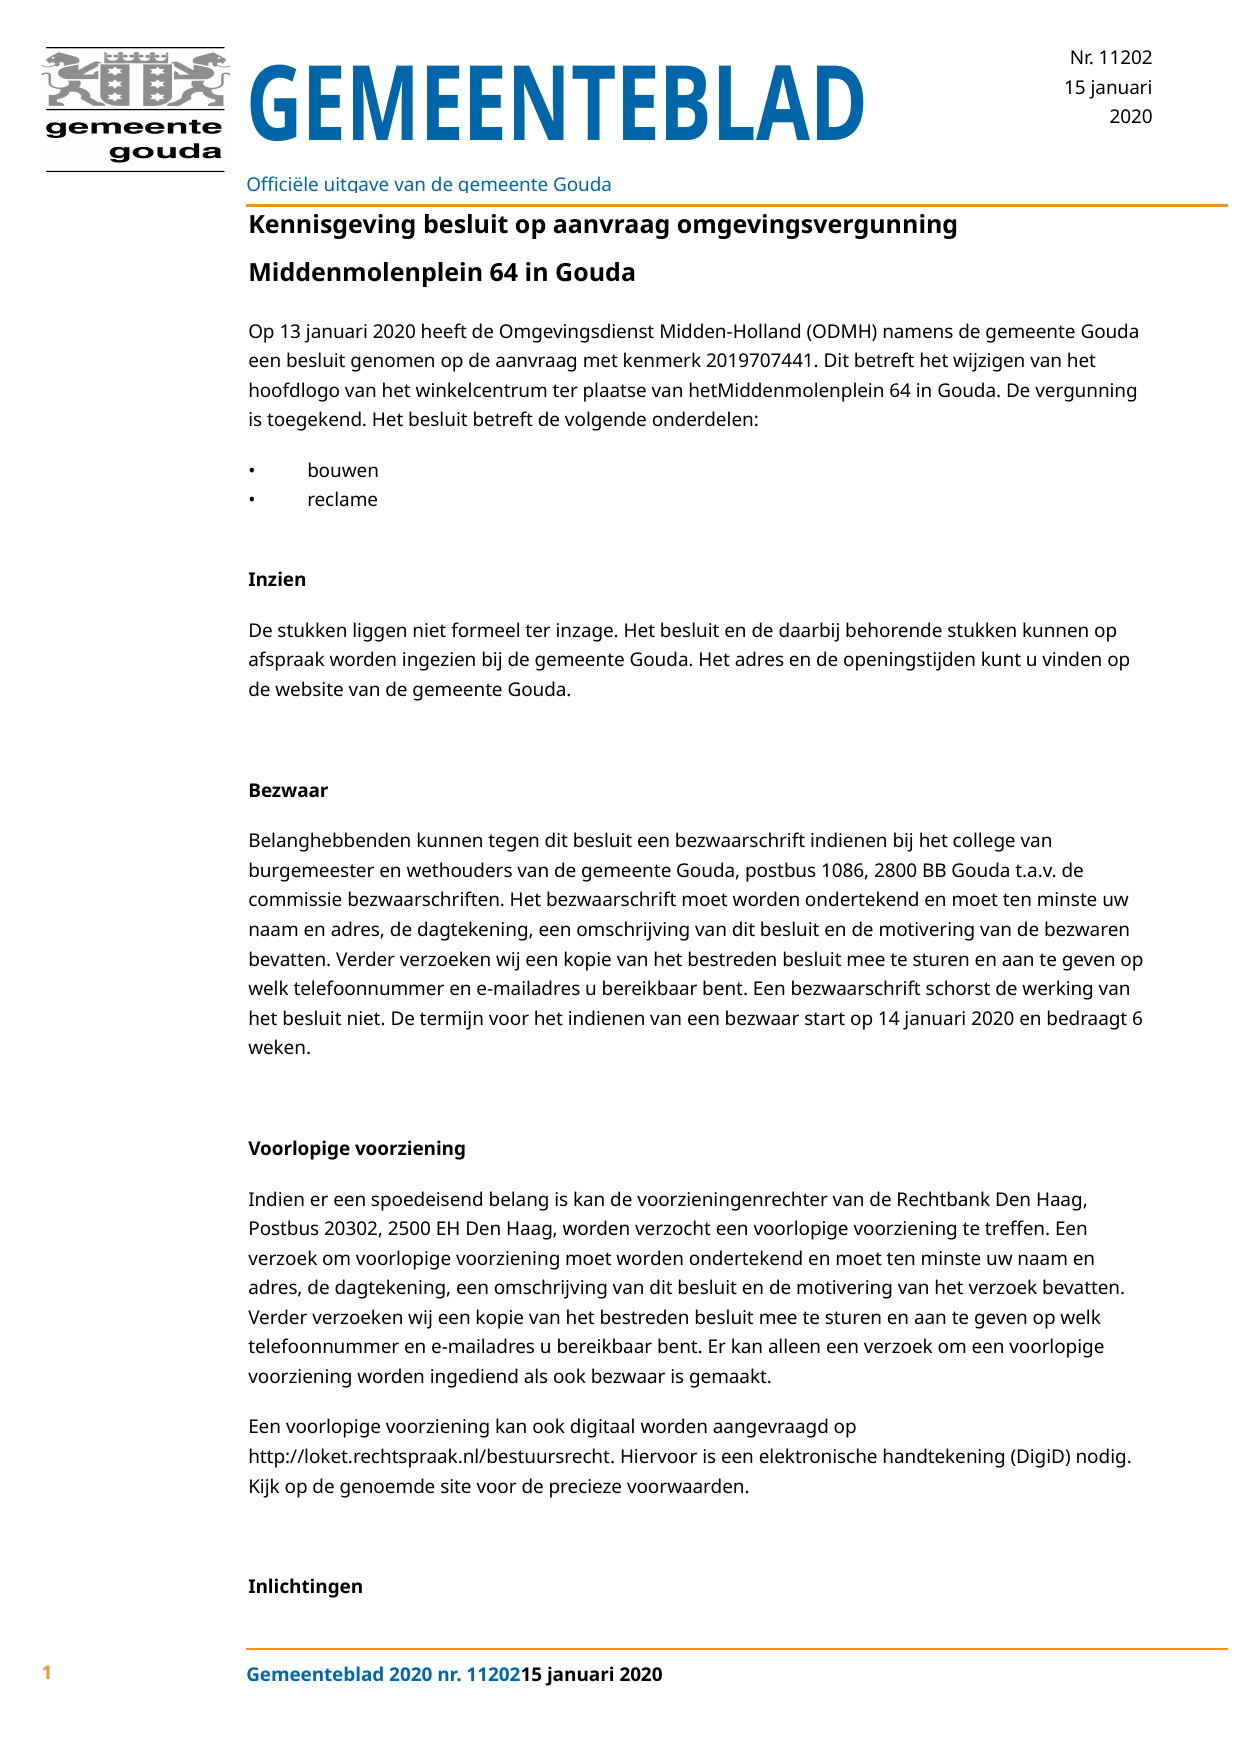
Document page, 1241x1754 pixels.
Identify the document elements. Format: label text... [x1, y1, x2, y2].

text Inzien [248, 567, 1152, 592]
list reclame [248, 487, 1152, 512]
text Inlichtingen [248, 1574, 1152, 1599]
text Kennisgeving besluit op aanvraag omgevingsvergunning Middenmolenplein 64 in Gouda [248, 207, 1152, 288]
text De stukken liggen niet formeel ter inzage. Het besluit en de daarbij behorende stukken kunnen op afspraak worden ingezien bij de gemeente Gouda. Het adres en de openingstijden kunt u vinden op de website van de gemeente Gouda. [248, 617, 1152, 702]
list bouwen [248, 457, 1152, 483]
text Belanghebbenden kunnen tegen dit besluit een bezwaarschrift indienen bij het college van burgemeester en wethouders van de gemeente Gouda, postbus 1086, 2800 BB Gouda t.a.v. de commissie bezwaarschriften. Het bezwaarschrift moet worden ondertekend en moet ten minste uw naam en adres, de dagtekening, een omschrijving van dit besluit en de motivering van de bezwaren bevatten. Verder verzoeken wij een kopie van het bestreden besluit mee te sturen en aan te geven op welk telefoonnummer en e-mailadres u bereikbaar bent. Een bezwaarschrift schorst de werking van het besluit niet. De termijn voor het indienen van een bezwaar start op 14 januari 2020 en bedraagt 6 weken. [248, 827, 1152, 1060]
text Op 13 januari 2020 heeft de Omgevingsdienst Midden-Holland (ODMH) namens de gemeente Gouda een besluit genomen op de aanvraag met kenmerk 2019707441. Dit betreft het wijzigen van het hoofdlogo van het winkelcentrum ter plaatse van hetMiddenmolenplein 64 in Gouda. De vergunning is toegekend. Het besluit betreft de volgende onderdelen: [248, 318, 1152, 432]
text Een voorlopige voorziening kan ook digitaal worden aangevraagd op http://loket.rechtspraak.nl/bestuursrecht. Hiervoor is een elektronische handtekening (DigiD) nodig. Kijk op de genoemde site voor de precieze voorwaarden. [248, 1414, 1152, 1499]
text Voorlopige voorziening [248, 1135, 1152, 1161]
text Bezwaar [248, 777, 1152, 803]
picture [41, 47, 231, 172]
text Indien er een spoedeisend belang is kan de voorzieningenrechter van de Rechtbank Den Haag, Postbus 20302, 2500 EH Den Haag, worden verzocht een voorlopige voorziening te treffen. Een verzoek om voorlopige voorziening moet worden ondertekend en moet ten minste uw naam en adres, de dagtekening, een omschrijving van dit besluit en de motivering van het verzoek bevatten. Verder verzoeken wij een kopie van het bestreden besluit mee te sturen en aan te geven op welk telefoonnummer en e-mailadres u bereikbaar bent. Er kan alleen een verzoek om een voorlopige voorziening worden ingediend als ook bezwaar is gemaakt. [248, 1186, 1152, 1389]
